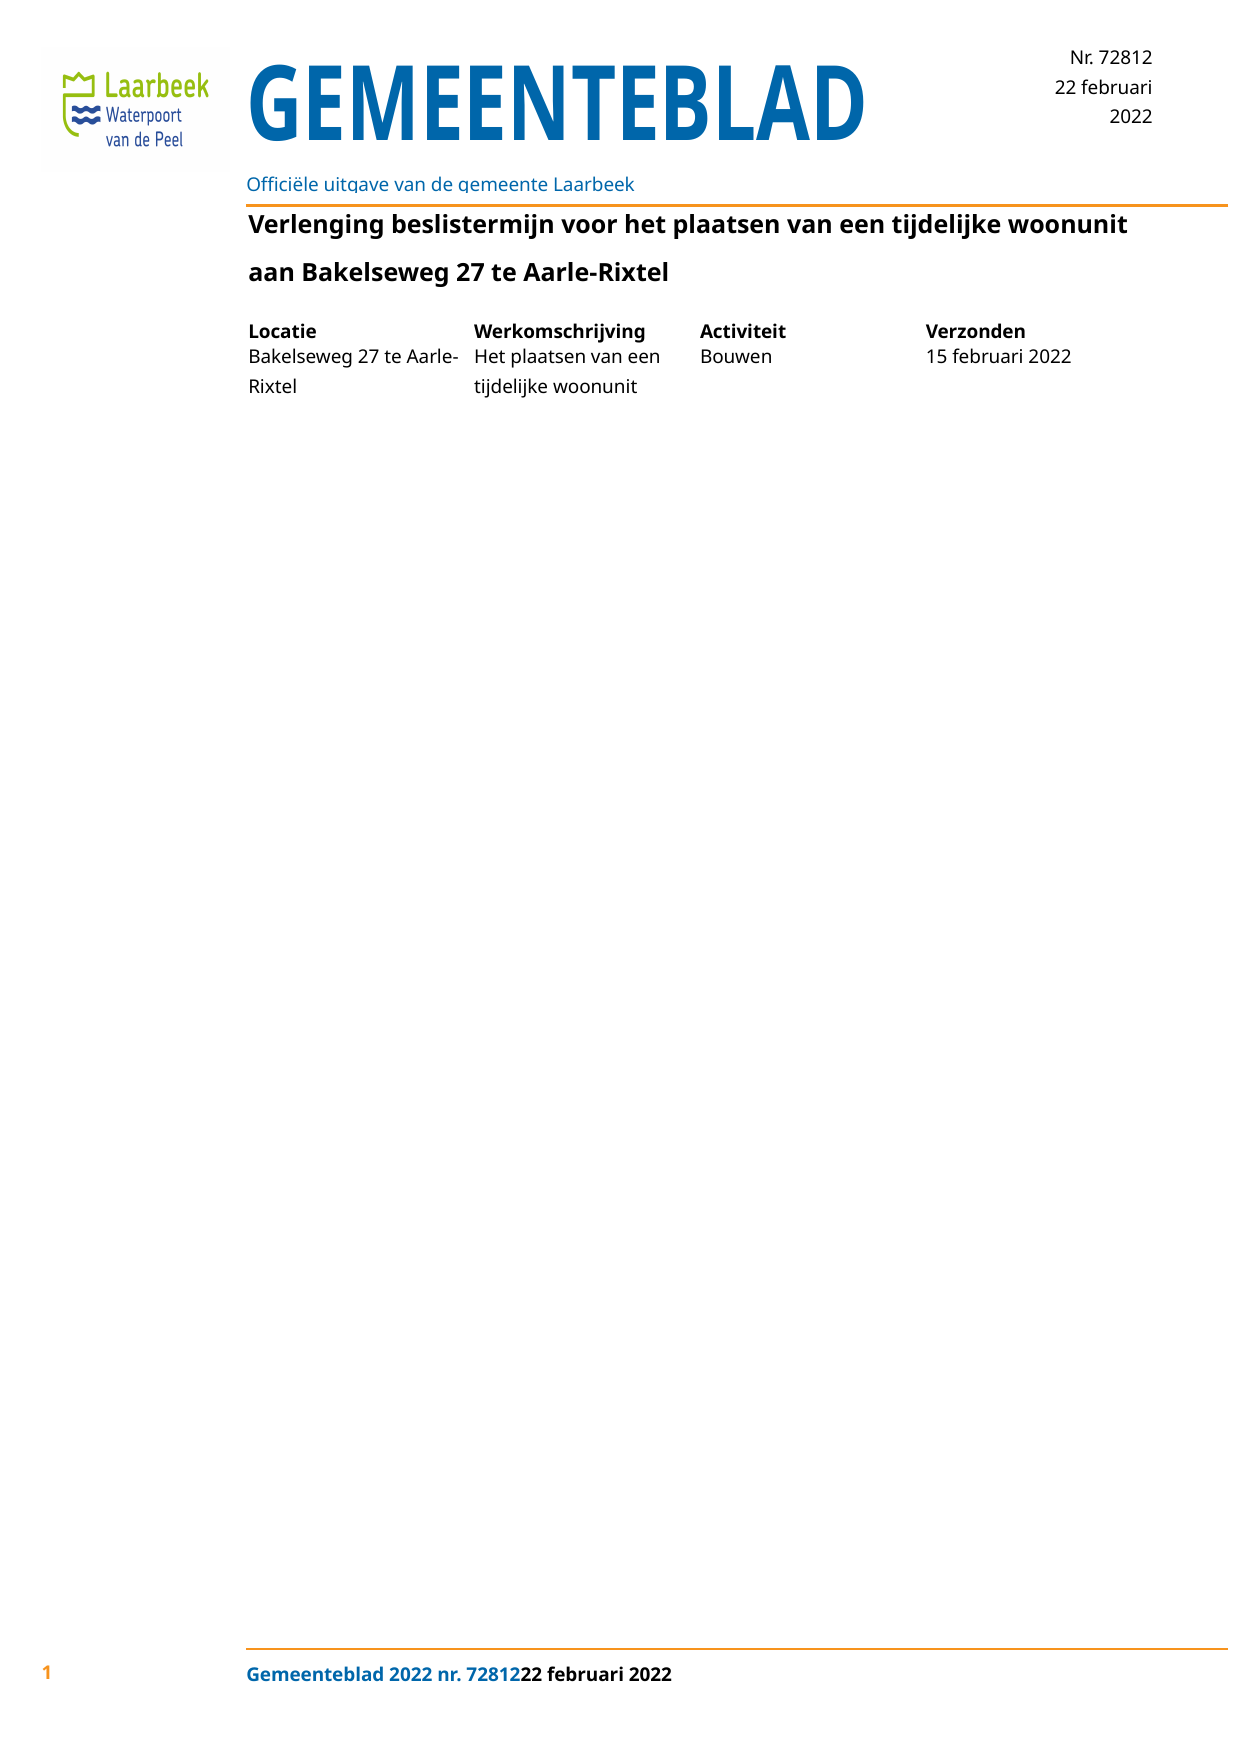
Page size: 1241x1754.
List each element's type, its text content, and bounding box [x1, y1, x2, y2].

table_cell Bouwen [700, 344, 926, 399]
table_header Activiteit [700, 318, 926, 344]
table_cell Bakelseweg 27 te Aarle-Rixtel [248, 344, 474, 399]
text Verlenging beslistermijn voor het plaatsen van een tijdelijke woonunit aan Bakelseweg 27 te Aarle-Rixtel [248, 207, 1152, 288]
table_cell 15 februari 2022 [926, 344, 1152, 399]
table_header Werkomschrijving [474, 318, 700, 344]
table_cell Het plaatsen van een tijdelijke woonunit [474, 344, 700, 399]
table_header Verzonden [926, 318, 1152, 344]
picture [41, 47, 231, 172]
table_header Locatie [248, 318, 474, 344]
